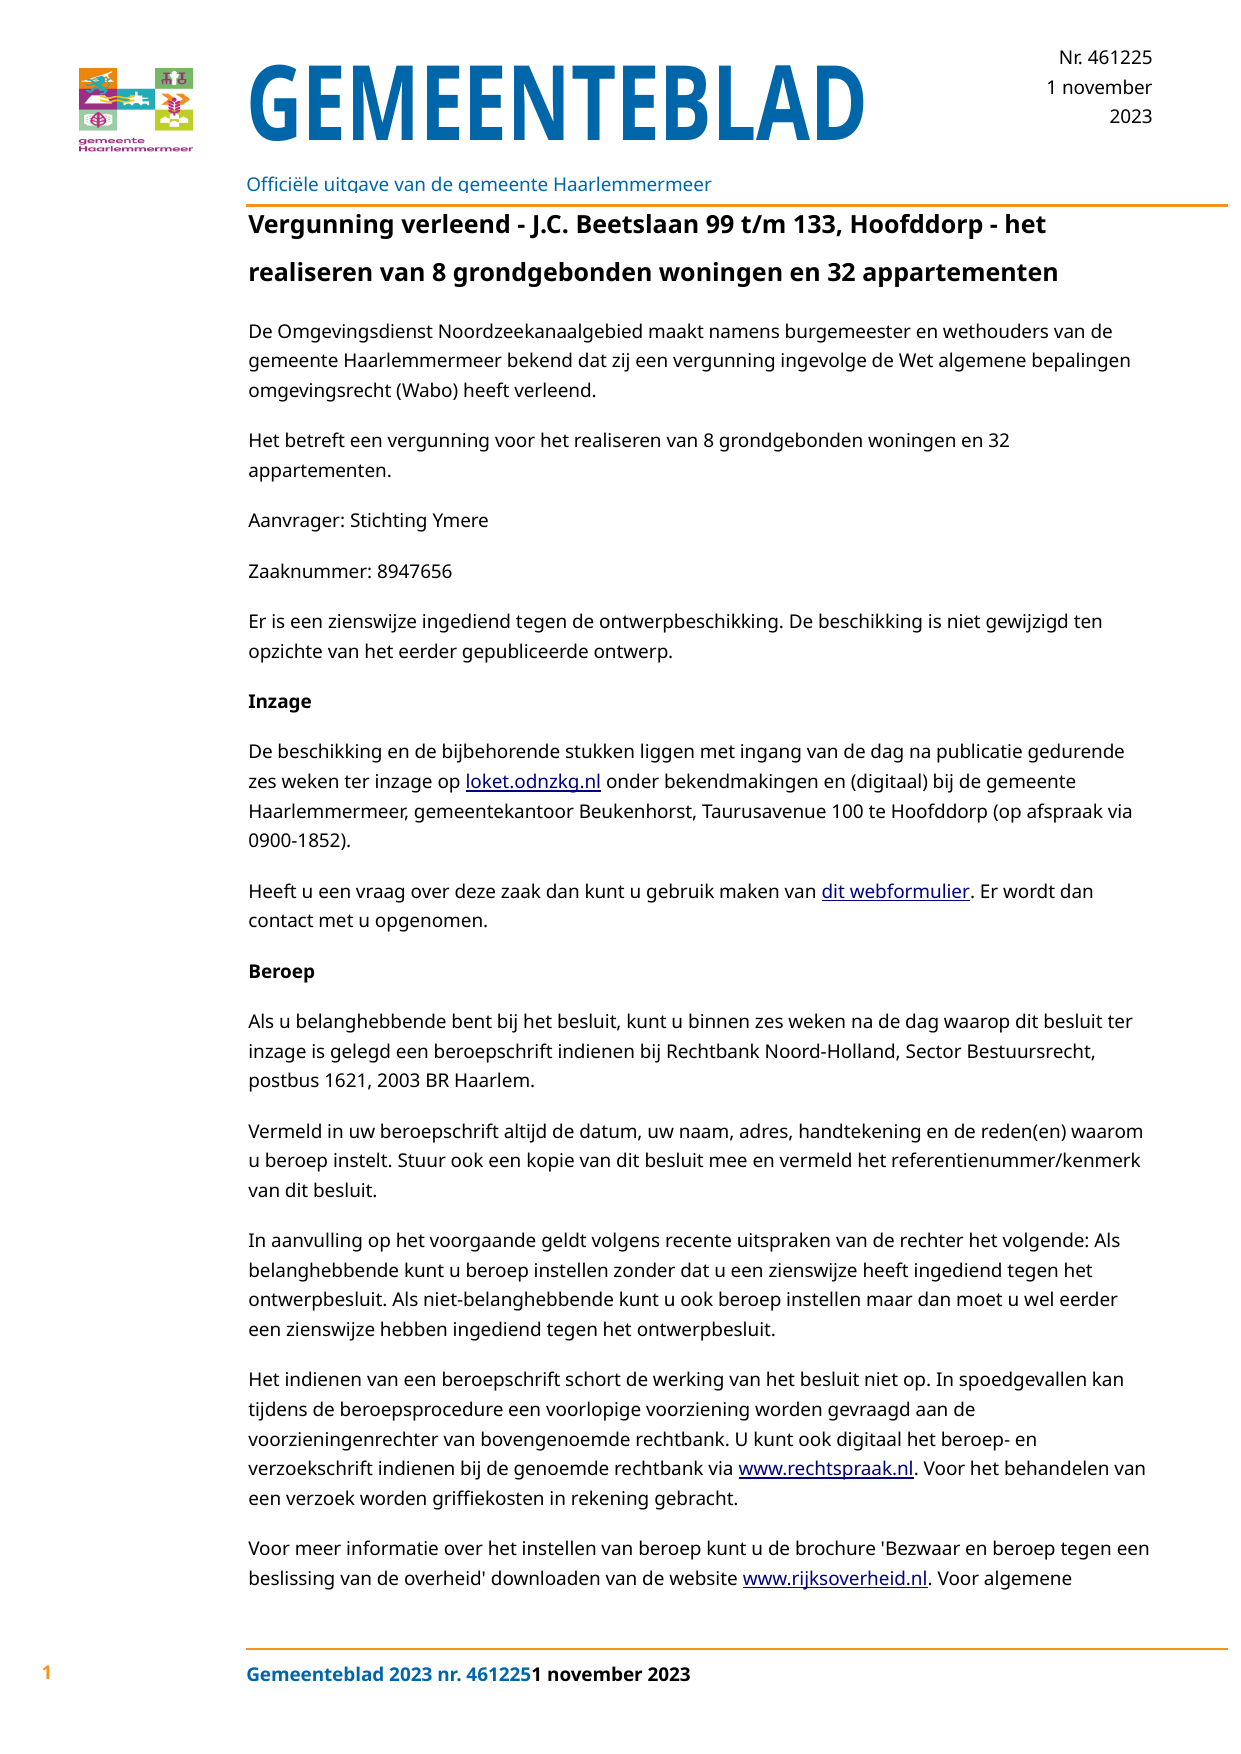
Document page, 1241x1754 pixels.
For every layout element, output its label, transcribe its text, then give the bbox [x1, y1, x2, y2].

text In aanvulling op het voorgaande geldt volgens recente uitspraken van de rechter het volgende: Als belanghebbende kunt u beroep instellen zonder dat u een zienswijze heeft ingediend tegen het ontwerpbesluit. Als niet-belanghebbende kunt u ook beroep instellen maar dan moet u wel eerder een zienswijze hebben ingediend tegen het ontwerpbesluit. [248, 1227, 1152, 1342]
picture [41, 47, 231, 172]
text Inzage [248, 688, 1152, 714]
text Aanvrager: Stichting Ymere [248, 507, 1152, 533]
text Vermeld in uw beroepschrift altijd de datum, uw naam, adres, handtekening en de reden(en) waarom u beroep instelt. Stuur ook een kopie van dit besluit mee en vermeld het referentienummer/kenmerk van dit besluit. [248, 1118, 1152, 1203]
text Beroep [248, 958, 1152, 984]
text Als u belanghebbende bent bij het besluit, kunt u binnen zes weken na de dag waarop dit besluit ter inzage is gelegd een beroepschrift indienen bij Rechtbank Noord-Holland, Sector Bestuursrecht, postbus 1621, 2003 BR Haarlem. [248, 1008, 1152, 1093]
text Voor meer informatie over het instellen van beroep kunt u de brochure 'Bezwaar en beroep tegen een beslissing van de overheid' downloaden van de website www.rijksoverheid.nl. Voor algemene [248, 1535, 1152, 1591]
text Zaaknummer: 8947656 [248, 558, 1152, 584]
text De Omgevingsdienst Noordzeekanaalgebied maakt namens burgemeester en wethouders van de gemeente Haarlemmermeer bekend dat zij een vergunning ingevolge de Wet algemene bepalingen omgevingsrecht (Wabo) heeft verleend. [248, 318, 1152, 403]
text De beschikking en de bijbehorende stukken liggen met ingang van de dag na publicatie gedurende zes weken ter inzage op loket.odnzkg.nl onder bekendmakingen en (digitaal) bij de gemeente Haarlemmermeer, gemeentekantoor Beukenhorst, Taurusavenue 100 te Hoofddorp (op afspraak via 0900-1852). [248, 739, 1152, 853]
text Er is een zienswijze ingediend tegen de ontwerpbeschikking. De beschikking is niet gewijzigd ten opzichte van het eerder gepubliceerde ontwerp. [248, 608, 1152, 664]
text Heeft u een vraag over deze zaak dan kunt u gebruik maken van dit webformulier. Er wordt dan contact met u opgenomen. [248, 878, 1152, 933]
text Vergunning verleend - J.C. Beetslaan 99 t/m 133, Hoofddorp - het realiseren van 8 grondgebonden woningen en 32 appartementen [248, 207, 1152, 288]
text Het indienen van een beroepschrift schort de werking van het besluit niet op. In spoedgevallen kan tijdens de beroepsprocedure een voorlopige voorziening worden gevraagd aan de voorzieningenrechter van bovengenoemde rechtbank. U kunt ook digitaal het beroep- en verzoekschrift indienen bij de genoemde rechtbank via www.rechtspraak.nl. Voor het behandelen van een verzoek worden griffiekosten in rekening gebracht. [248, 1367, 1152, 1511]
text Het betreft een vergunning voor het realiseren van 8 grondgebonden woningen en 32 appartementen. [248, 427, 1152, 483]
